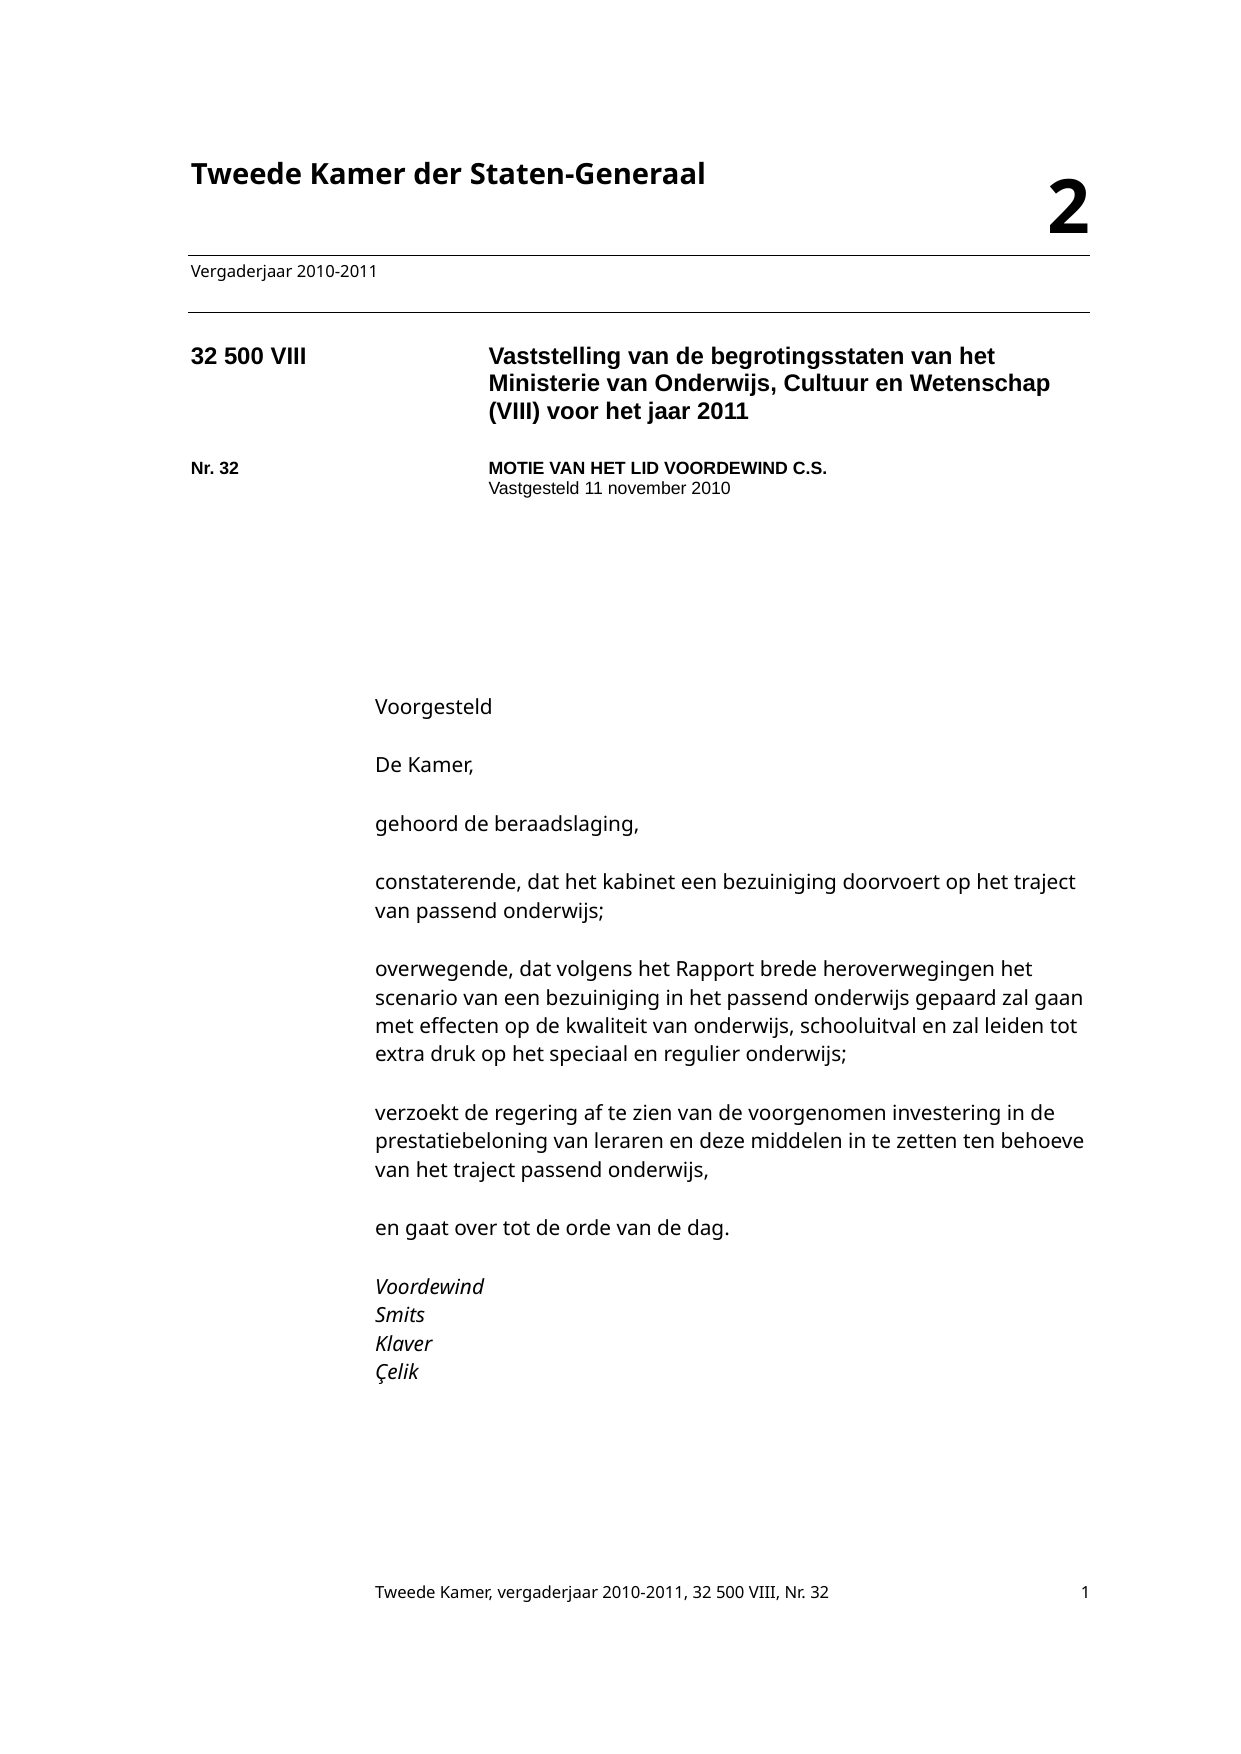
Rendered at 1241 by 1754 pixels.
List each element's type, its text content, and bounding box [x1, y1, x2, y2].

text en gaat over tot de orde van de dag. [375, 1213, 1090, 1242]
text gehoord de beraadslaging, [375, 809, 1090, 837]
table_header Tweede Kamer der Staten-Generaal [188, 150, 909, 255]
text Voorgesteld [375, 692, 1090, 721]
table_cell [188, 313, 485, 339]
table_cell Vergaderjaar 2010-2011 [188, 256, 485, 312]
table_cell MOTIE VAN HET LID VOORDEWIND C.S. Vastgesteld 11 november 2010 [485, 455, 1090, 573]
table_cell 32 500 VIII [188, 339, 485, 454]
table_cell Nr. 32 [188, 455, 485, 573]
table_cell [485, 313, 1090, 339]
text Klaver [375, 1329, 1090, 1357]
text De Kamer, [375, 751, 1090, 779]
table_cell Vaststelling van de begrotingsstaten van het Ministerie van Onderwijs, Cultuur en Wetenschap (VIII) voor het jaar 2011 [485, 339, 1090, 454]
text constaterende, dat het kabinet een bezuiniging doorvoert op het traject van passend onderwijs; [375, 867, 1090, 924]
table_cell [485, 256, 1090, 312]
text Smits [375, 1300, 1090, 1329]
text verzoekt de regering af te zien van de voorgenomen investering in de prestatiebeloning van leraren en deze middelen in te zetten ten behoeve van het traject passend onderwijs, [375, 1098, 1090, 1183]
text overwegende, dat volgens het Rapport brede heroverwegingen het scenario van een bezuiniging in het passend onderwijs gepaard zal gaan met effecten op de kwaliteit van onderwijs, schooluitval en zal leiden tot extra druk op het speciaal en regulier onderwijs; [375, 954, 1090, 1068]
text Voordewind [375, 1272, 1090, 1300]
table_header 2 [910, 150, 1090, 255]
text Çelik [375, 1357, 1090, 1386]
